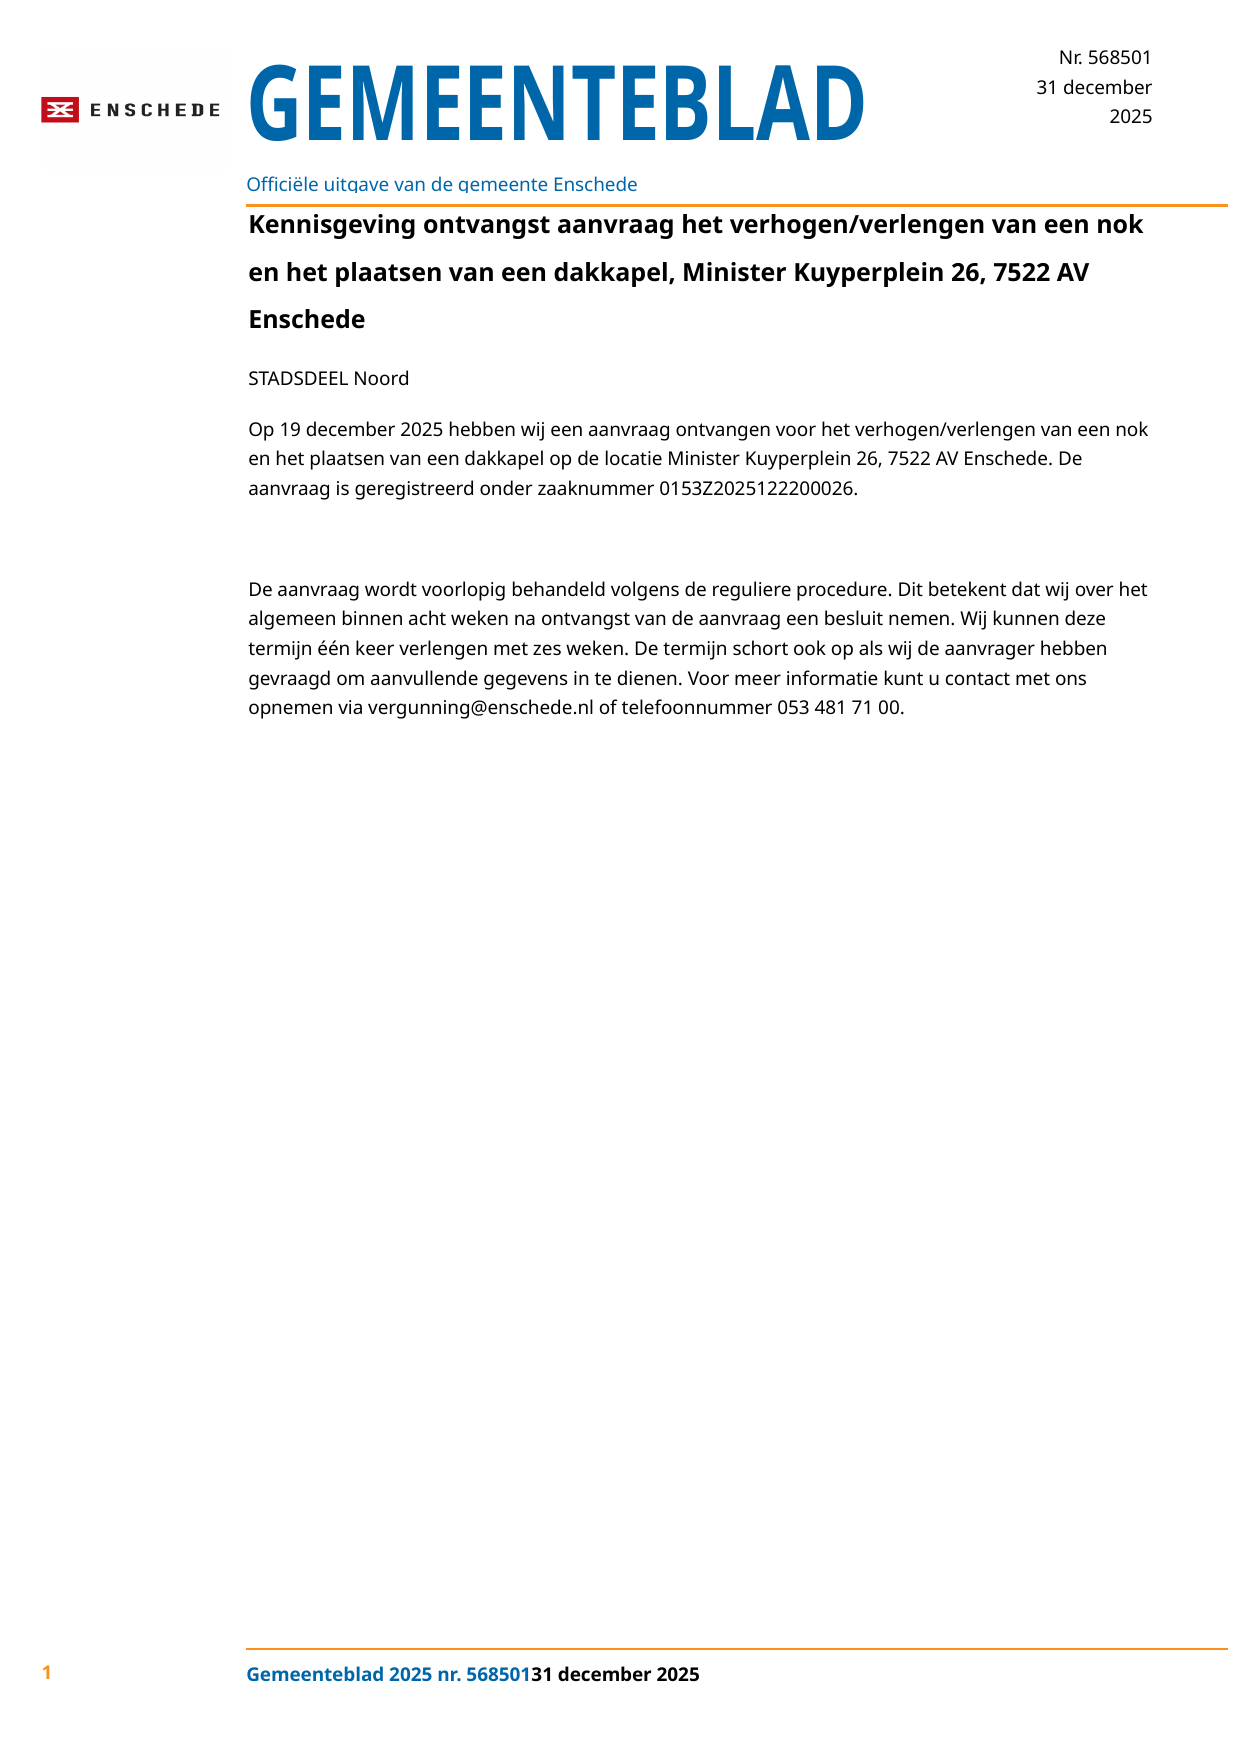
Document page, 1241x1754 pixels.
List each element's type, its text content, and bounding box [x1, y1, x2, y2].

text STADSDEEL Noord [248, 366, 1152, 391]
text Op 19 december 2025 hebben wij een aanvraag ontvangen voor het verhogen/verlengen van een nok en het plaatsen van een dakkapel op de locatie Minister Kuyperplein 26, 7522 AV Enschede. De aanvraag is geregistreerd onder zaaknummer 0153Z2025122200026. [248, 416, 1152, 501]
picture [41, 47, 231, 172]
text De aanvraag wordt voorlopig behandeld volgens de reguliere procedure. Dit betekent dat wij over het algemeen binnen acht weken na ontvangst van de aanvraag een besluit nemen. Wij kunnen deze termijn één keer verlengen met zes weken. De termijn schort ook op als wij de aanvrager hebben gevraagd om aanvullende gegevens in te dienen. Voor meer informatie kunt u contact met ons opnemen via vergunning@enschede.nl of telefoonnummer 053 481 71 00. [248, 576, 1152, 720]
text Kennisgeving ontvangst aanvraag het verhogen/verlengen van een nok en het plaatsen van een dakkapel, Minister Kuyperplein 26, 7522 AV Enschede [248, 207, 1152, 336]
